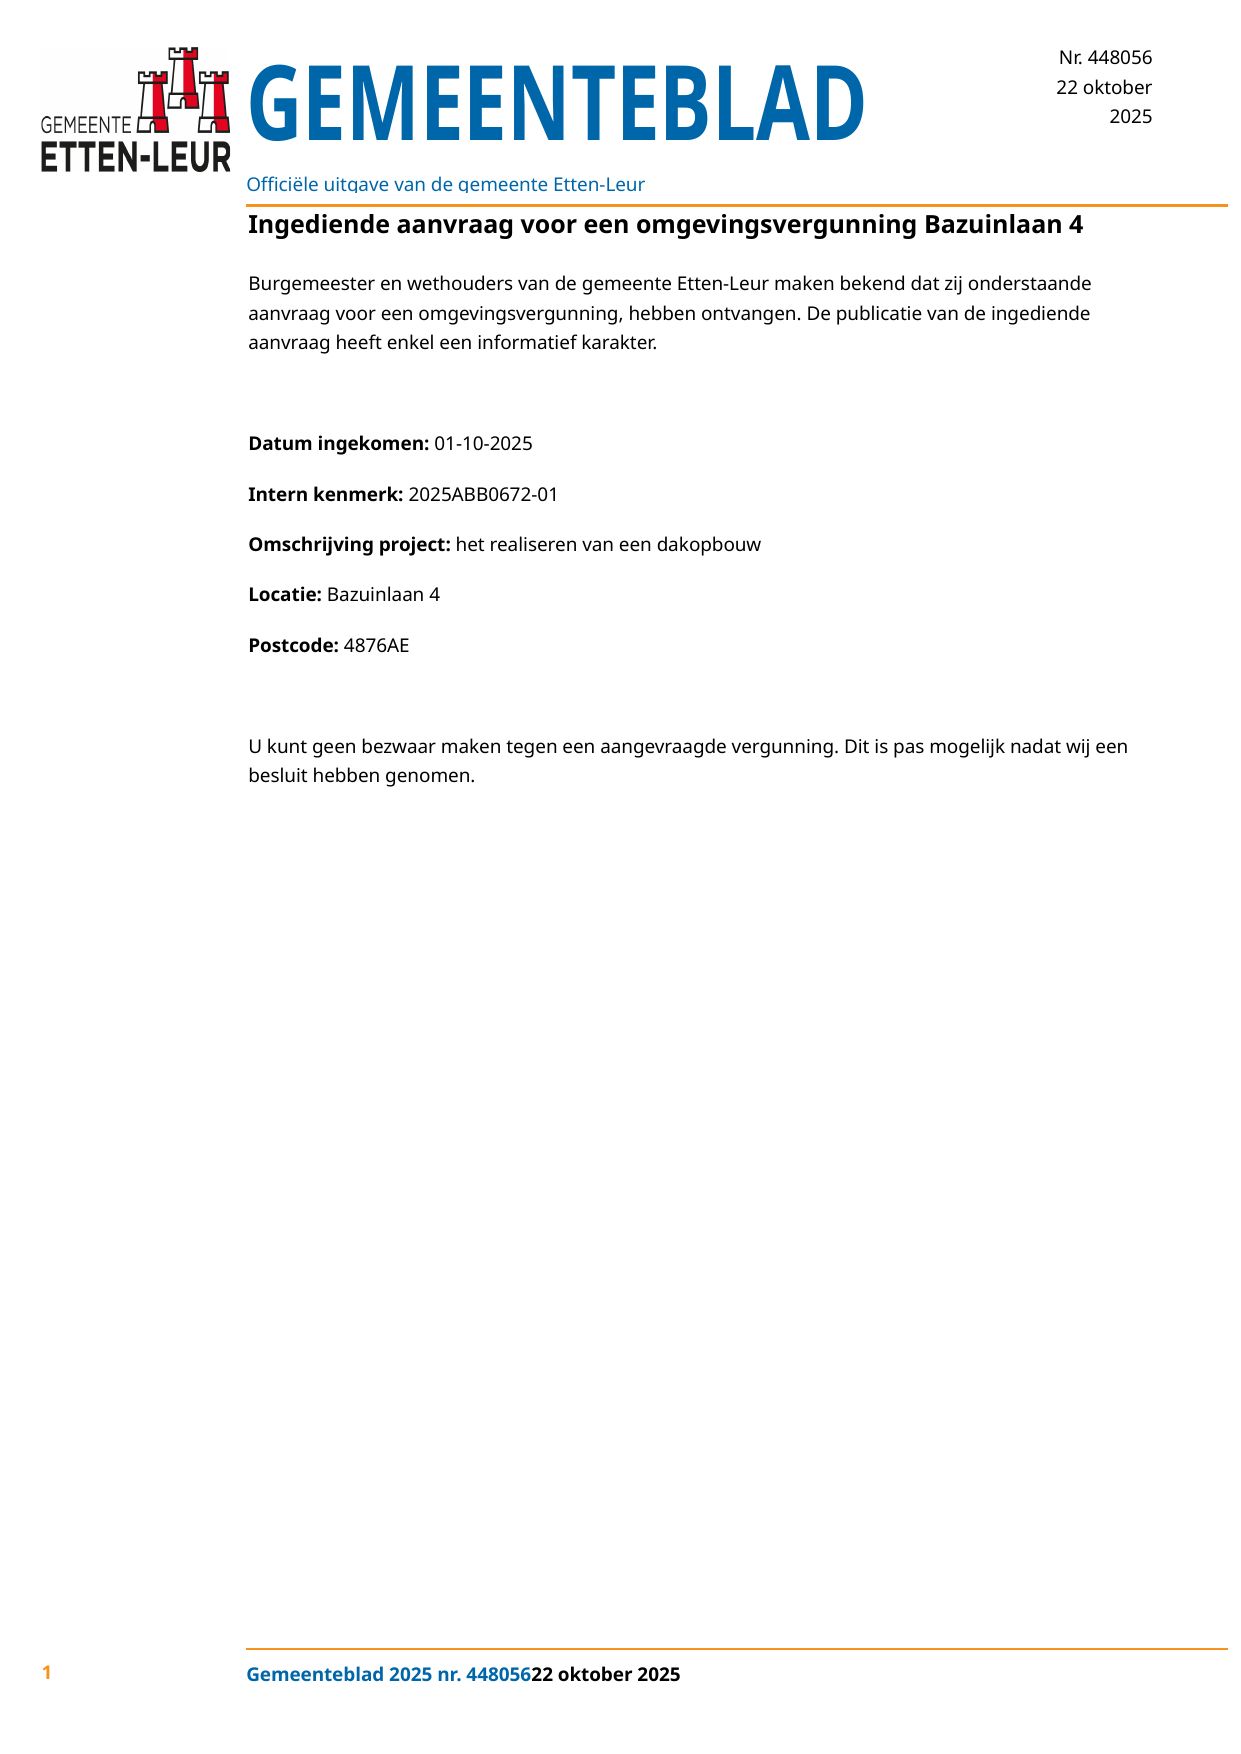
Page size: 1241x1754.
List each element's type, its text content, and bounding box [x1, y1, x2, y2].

picture [41, 47, 231, 172]
text Burgemeester en wethouders van de gemeente Etten-Leur maken bekend dat zij onderstaande aanvraag voor een omgevingsvergunning, hebben ontvangen. De publicatie van de ingediende aanvraag heeft enkel een informatief karakter. [248, 270, 1152, 355]
text Intern kenmerk: 2025ABB0672-01 [248, 481, 1152, 506]
text Omschrijving project: het realiseren van een dakopbouw [248, 531, 1152, 557]
text Postcode: 4876AE [248, 632, 1152, 658]
text Datum ingekomen: 01-10-2025 [248, 430, 1152, 456]
text U kunt geen bezwaar maken tegen een aangevraagde vergunning. Dit is pas mogelijk nadat wij een besluit hebben genomen. [248, 733, 1152, 788]
text Locatie: Bazuinlaan 4 [248, 582, 1152, 607]
text Ingediende aanvraag voor een omgevingsvergunning Bazuinlaan 4 [248, 207, 1152, 241]
